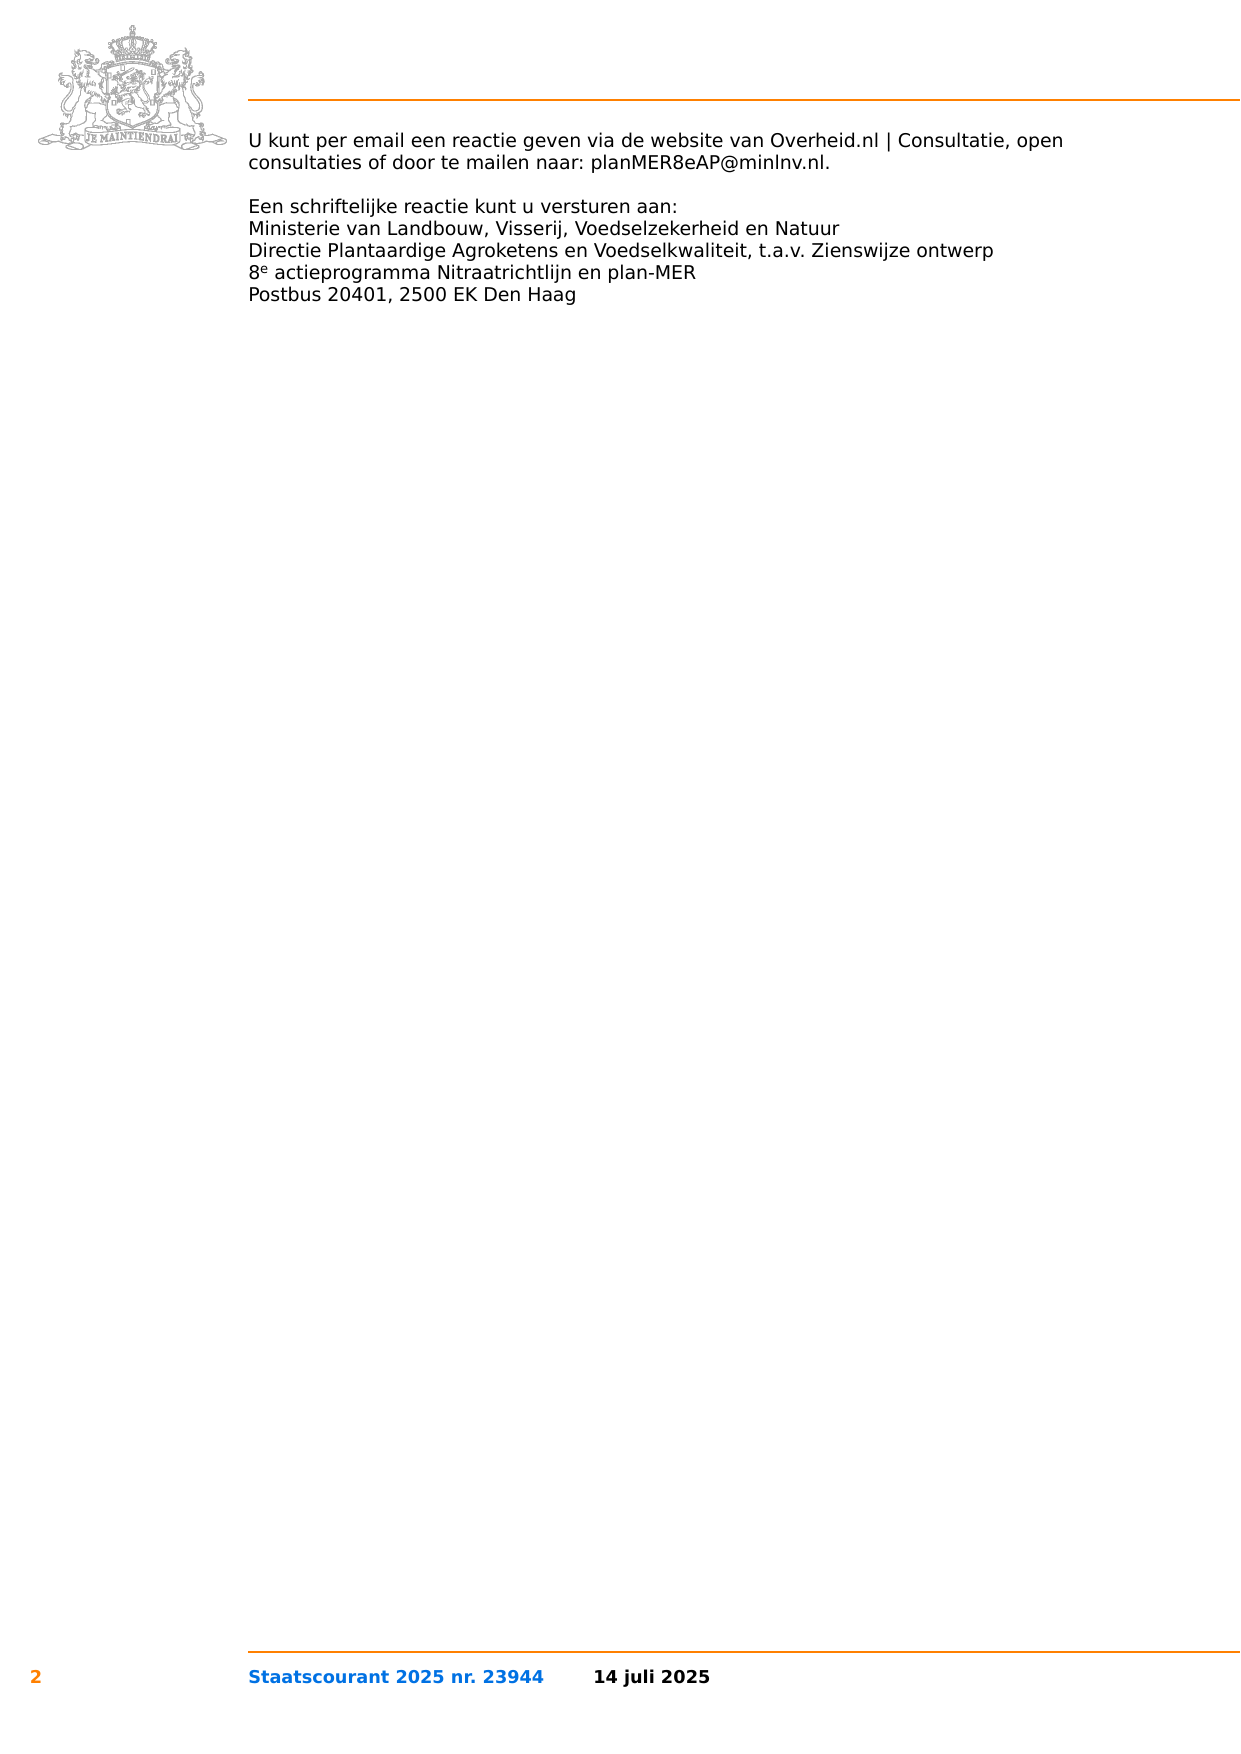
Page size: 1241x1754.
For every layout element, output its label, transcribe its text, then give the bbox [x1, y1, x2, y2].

text Een schriftelijke reactie kunt u versturen aan: [248, 196, 1163, 218]
text Postbus 20401, 2500 EK Den Haag [248, 284, 1163, 306]
text Ministerie van Landbouw, Visserij, Voedselzekerheid en Natuur [248, 218, 1163, 240]
text U kunt per email een reactie geven via de website van Overheid.nl | Consultatie, open consultaties of door te mailen naar: planMER8eAP@minlnv.nl. [248, 130, 1163, 174]
text Directie Plantaardige Agroketens en Voedselkwaliteit, t.a.v. Zienswijze ontwerp 8e actieprogramma Nitraatrichtlijn en plan-MER [248, 240, 1163, 284]
picture [38, 25, 227, 150]
